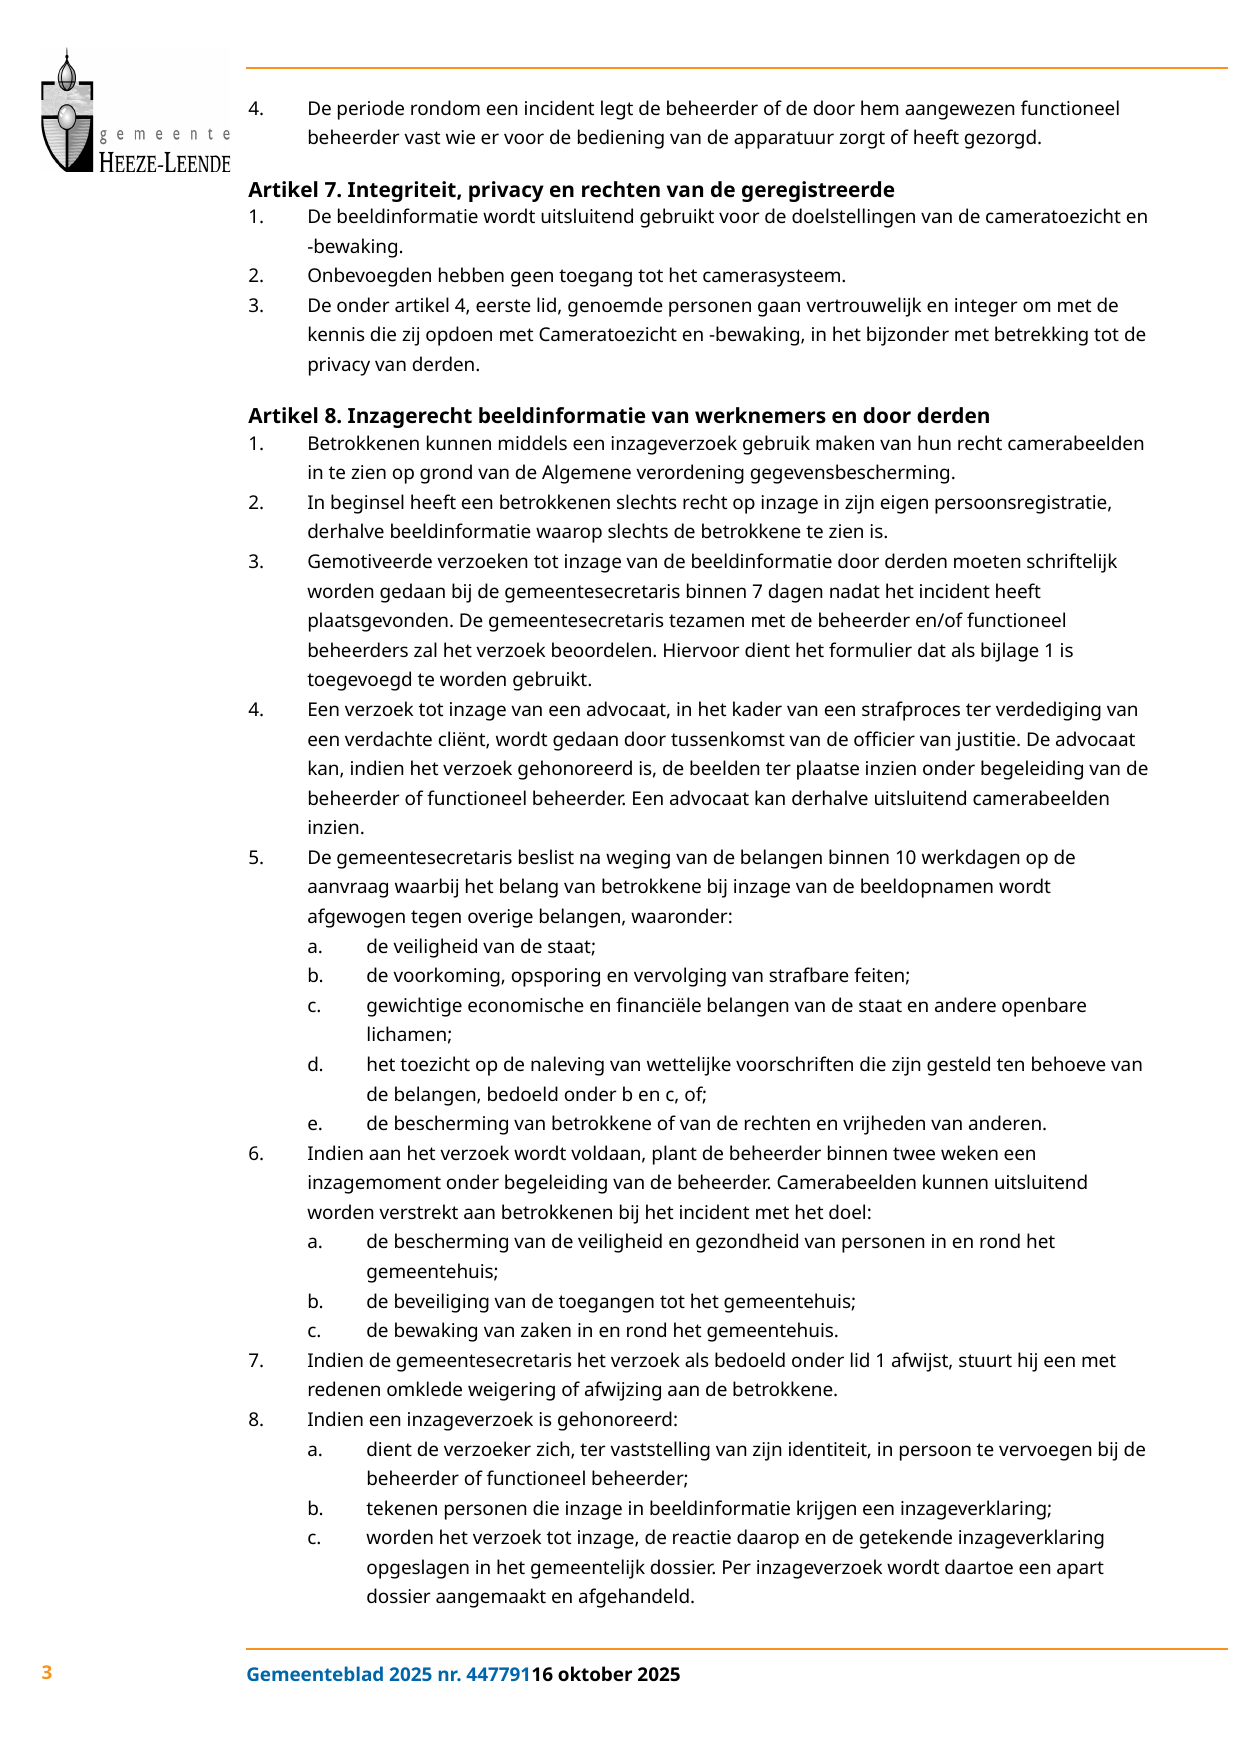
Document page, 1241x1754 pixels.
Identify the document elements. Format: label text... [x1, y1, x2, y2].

list de veiligheid van de staat; [307, 933, 1152, 959]
list De beeldinformatie wordt uitsluitend gebruikt voor de doelstellingen van de cameratoezicht en -bewaking. [248, 203, 1152, 258]
list dient de verzoeker zich, ter vaststelling van zijn identiteit, in persoon te vervoegen bij de beheerder of functioneel beheerder; [307, 1436, 1152, 1491]
list het toezicht op de naleving van wettelijke voorschriften die zijn gesteld ten behoeve van de belangen, bedoeld onder b en c, of; [307, 1051, 1152, 1107]
text Artikel 7. Integriteit, privacy en rechten van de geregistreerde [248, 175, 1152, 203]
picture [41, 47, 231, 172]
list De onder artikel 4, eerste lid, genoemde personen gaan vertrouwelijk en integer om met de kennis die zij opdoen met Cameratoezicht en -bewaking, in het bijzonder met betrekking tot de privacy van derden. [248, 292, 1152, 377]
list Onbevoegden hebben geen toegang tot het camerasysteem. [248, 262, 1152, 288]
list De periode rondom een incident legt de beheerder of de door hem aangewezen functioneel beheerder vast wie er voor de bediening van de apparatuur zorgt of heeft gezorgd. [248, 95, 1152, 150]
list de bewaking van zaken in en rond het gemeentehuis. [307, 1317, 1152, 1343]
list Indien een inzageverzoek is gehonoreerd: [248, 1406, 1152, 1432]
list de beveiliging van de toegangen tot het gemeentehuis; [307, 1288, 1152, 1314]
list De gemeentesecretaris beslist na weging van de belangen binnen 10 werkdagen op de aanvraag waarbij het belang van betrokkene bij inzage van de beeldopnamen wordt afgewogen tegen overige belangen, waaronder: [248, 844, 1152, 929]
list Indien aan het verzoek wordt voldaan, plant de beheerder binnen twee weken een inzagemoment onder begeleiding van de beheerder. Camerabeelden kunnen uitsluitend worden verstrekt aan betrokkenen bij het incident met het doel: [248, 1140, 1152, 1225]
list worden het verzoek tot inzage, de reactie daarop en de getekende inzageverklaring opgeslagen in het gemeentelijk dossier. Per inzageverzoek wordt daartoe een apart dossier aangemaakt en afgehandeld. [307, 1524, 1152, 1609]
list Gemotiveerde verzoeken tot inzage van de beeldinformatie door derden moeten schriftelijk worden gedaan bij de gemeentesecretaris binnen 7 dagen nadat het incident heeft plaatsgevonden. De gemeentesecretaris tezamen met de beheerder en/of functioneel beheerders zal het verzoek beoordelen. Hiervoor dient het formulier dat als bijlage 1 is toegevoegd te worden gebruikt. [248, 548, 1152, 692]
list In beginsel heeft een betrokkenen slechts recht op inzage in zijn eigen persoonsregistratie, derhalve beeldinformatie waarop slechts de betrokkene te zien is. [248, 489, 1152, 544]
list Betrokkenen kunnen middels een inzageverzoek gebruik maken van hun recht camerabeelden in te zien op grond van de Algemene verordening gegevensbescherming. [248, 430, 1152, 485]
list de bescherming van betrokkene of van de rechten en vrijheden van anderen. [307, 1110, 1152, 1136]
text Artikel 8. Inzagerecht beeldinformatie van werknemers en door derden [248, 402, 1152, 430]
list Een verzoek tot inzage van een advocaat, in het kader van een strafproces ter verdediging van een verdachte cliënt, wordt gedaan door tussenkomst van de officier van justitie. De advocaat kan, indien het verzoek gehonoreerd is, de beelden ter plaatse inzien onder begeleiding van de beheerder of functioneel beheerder. Een advocaat kan derhalve uitsluitend camerabeelden inzien. [248, 696, 1152, 840]
list Indien de gemeentesecretaris het verzoek als bedoeld onder lid 1 afwijst, stuurt hij een met redenen omklede weigering of afwijzing aan de betrokkene. [248, 1347, 1152, 1402]
list de bescherming van de veiligheid en gezondheid van personen in en rond het gemeentehuis; [307, 1229, 1152, 1284]
list tekenen personen die inzage in beeldinformatie krijgen een inzageverklaring; [307, 1495, 1152, 1521]
list gewichtige economische en financiële belangen van de staat en andere openbare lichamen; [307, 992, 1152, 1047]
list de voorkoming, opsporing en vervolging van strafbare feiten; [307, 962, 1152, 988]
